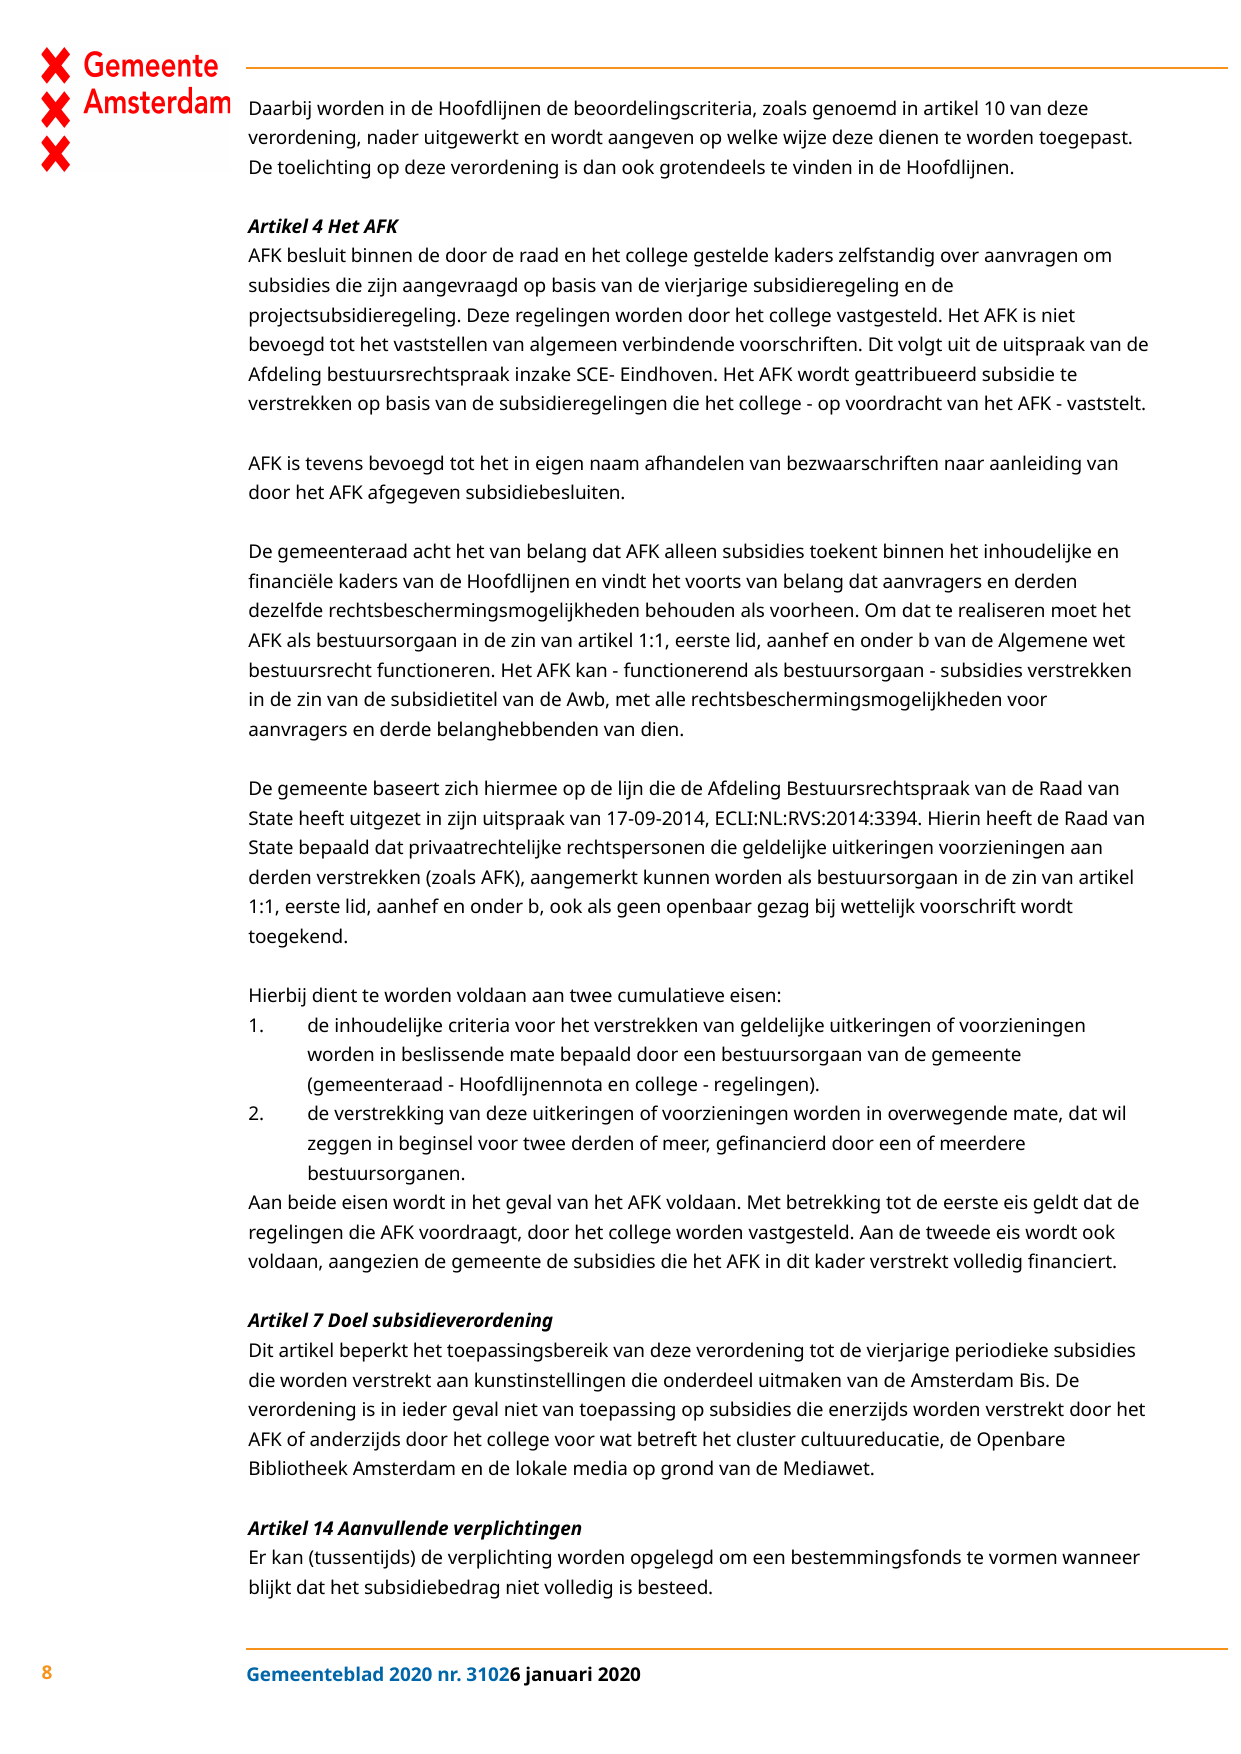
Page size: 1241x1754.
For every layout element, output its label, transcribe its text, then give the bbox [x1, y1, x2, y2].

list de inhoudelijke criteria voor het verstrekken van geldelijke uitkeringen of voorzieningen worden in beslissende mate bepaald door een bestuursorgaan van de gemeente (gemeenteraad - Hoofdlijnennota en college - regelingen). [248, 1012, 1152, 1097]
text AFK besluit binnen de door de raad en het college gestelde kaders zelfstandig over aanvragen om subsidies die zijn aangevraagd op basis van de vierjarige subsidieregeling en de projectsubsidieregeling. Deze regelingen worden door het college vastgesteld. Het AFK is niet bevoegd tot het vaststellen van algemeen verbindende voorschriften. Dit volgt uit de uitspraak van de Afdeling bestuursrechtspraak inzake SCE- Eindhoven. Het AFK wordt geattribueerd subsidie te verstrekken op basis van de subsidieregelingen die het college - op voordracht van het AFK - vaststelt. [248, 243, 1152, 416]
list de verstrekking van deze uitkeringen of voorzieningen worden in overwegende mate, dat wil zeggen in beginsel voor twee derden of meer, gefinancierd door een of meerdere bestuursorganen. [248, 1101, 1152, 1186]
picture [41, 47, 231, 172]
text De gemeenteraad acht het van belang dat AFK alleen subsidies toekent binnen het inhoudelijke en financiële kaders van de Hoofdlijnen en vindt het voorts van belang dat aanvragers en derden dezelfde rechtsbeschermingsmogelijkheden behouden als voorheen. Om dat te realiseren moet het AFK als bestuursorgaan in de zin van artikel 1:1, eerste lid, aanhef en onder b van de Algemene wet bestuursrecht functioneren. Het AFK kan - functionerend als bestuursorgaan - subsidies verstrekken in de zin van de subsidietitel van de Awb, met alle rechtsbeschermingsmogelijkheden voor aanvragers en derde belanghebbenden van dien. [248, 538, 1152, 742]
text De gemeente baseert zich hiermee op de lijn die de Afdeling Bestuursrechtspraak van de Raad van State heeft uitgezet in zijn uitspraak van 17-09-2014, ECLI:NL:RVS:2014:3394. Hierin heeft de Raad van State bepaald dat privaatrechtelijke rechtspersonen die geldelijke uitkeringen voorzieningen aan derden verstrekken (zoals AFK), aangemerkt kunnen worden als bestuursorgaan in de zin van artikel 1:1, eerste lid, aanhef en onder b, ook als geen openbaar gezag bij wettelijk voorschrift wordt toegekend. [248, 775, 1152, 949]
text Dit artikel beperkt het toepassingsbereik van deze verordening tot de vierjarige periodieke subsidies die worden verstrekt aan kunstinstellingen die onderdeel uitmaken van de Amsterdam Bis. De verordening is in ieder geval niet van toepassing op subsidies die enerzijds worden verstrekt door het AFK of anderzijds door het college voor wat betreft het cluster cultuureducatie, de Openbare Bibliotheek Amsterdam en de lokale media op grond van de Mediawet. [248, 1337, 1152, 1481]
text Aan beide eisen wordt in het geval van het AFK voldaan. Met betrekking tot de eerste eis geldt dat de regelingen die AFK voordraagt, door het college worden vastgesteld. Aan de tweede eis wordt ook voldaan, aangezien de gemeente de subsidies die het AFK in dit kader verstrekt volledig financiert. [248, 1189, 1152, 1274]
text Er kan (tussentijds) de verplichting worden opgelegd om een bestemmingsfonds te vormen wanneer blijkt dat het subsidiebedrag niet volledig is besteed. [248, 1544, 1152, 1600]
text Artikel 14 Aanvullende verplichtingen [248, 1515, 1152, 1541]
text Daarbij worden in de Hoofdlijnen de beoordelingscriteria, zoals genoemd in artikel 10 van deze verordening, nader uitgewerkt en wordt aangeven op welke wijze deze dienen te worden toegepast. De toelichting op deze verordening is dan ook grotendeels te vinden in de Hoofdlijnen. [248, 95, 1152, 180]
text Artikel 7 Doel subsidieverordening [248, 1308, 1152, 1333]
text Artikel 4 Het AFK [248, 213, 1152, 239]
text AFK is tevens bevoegd tot het in eigen naam afhandelen van bezwaarschriften naar aanleiding van door het AFK afgegeven subsidiebesluiten. [248, 450, 1152, 505]
text Hierbij dient te worden voldaan aan twee cumulatieve eisen: [248, 982, 1152, 1008]
